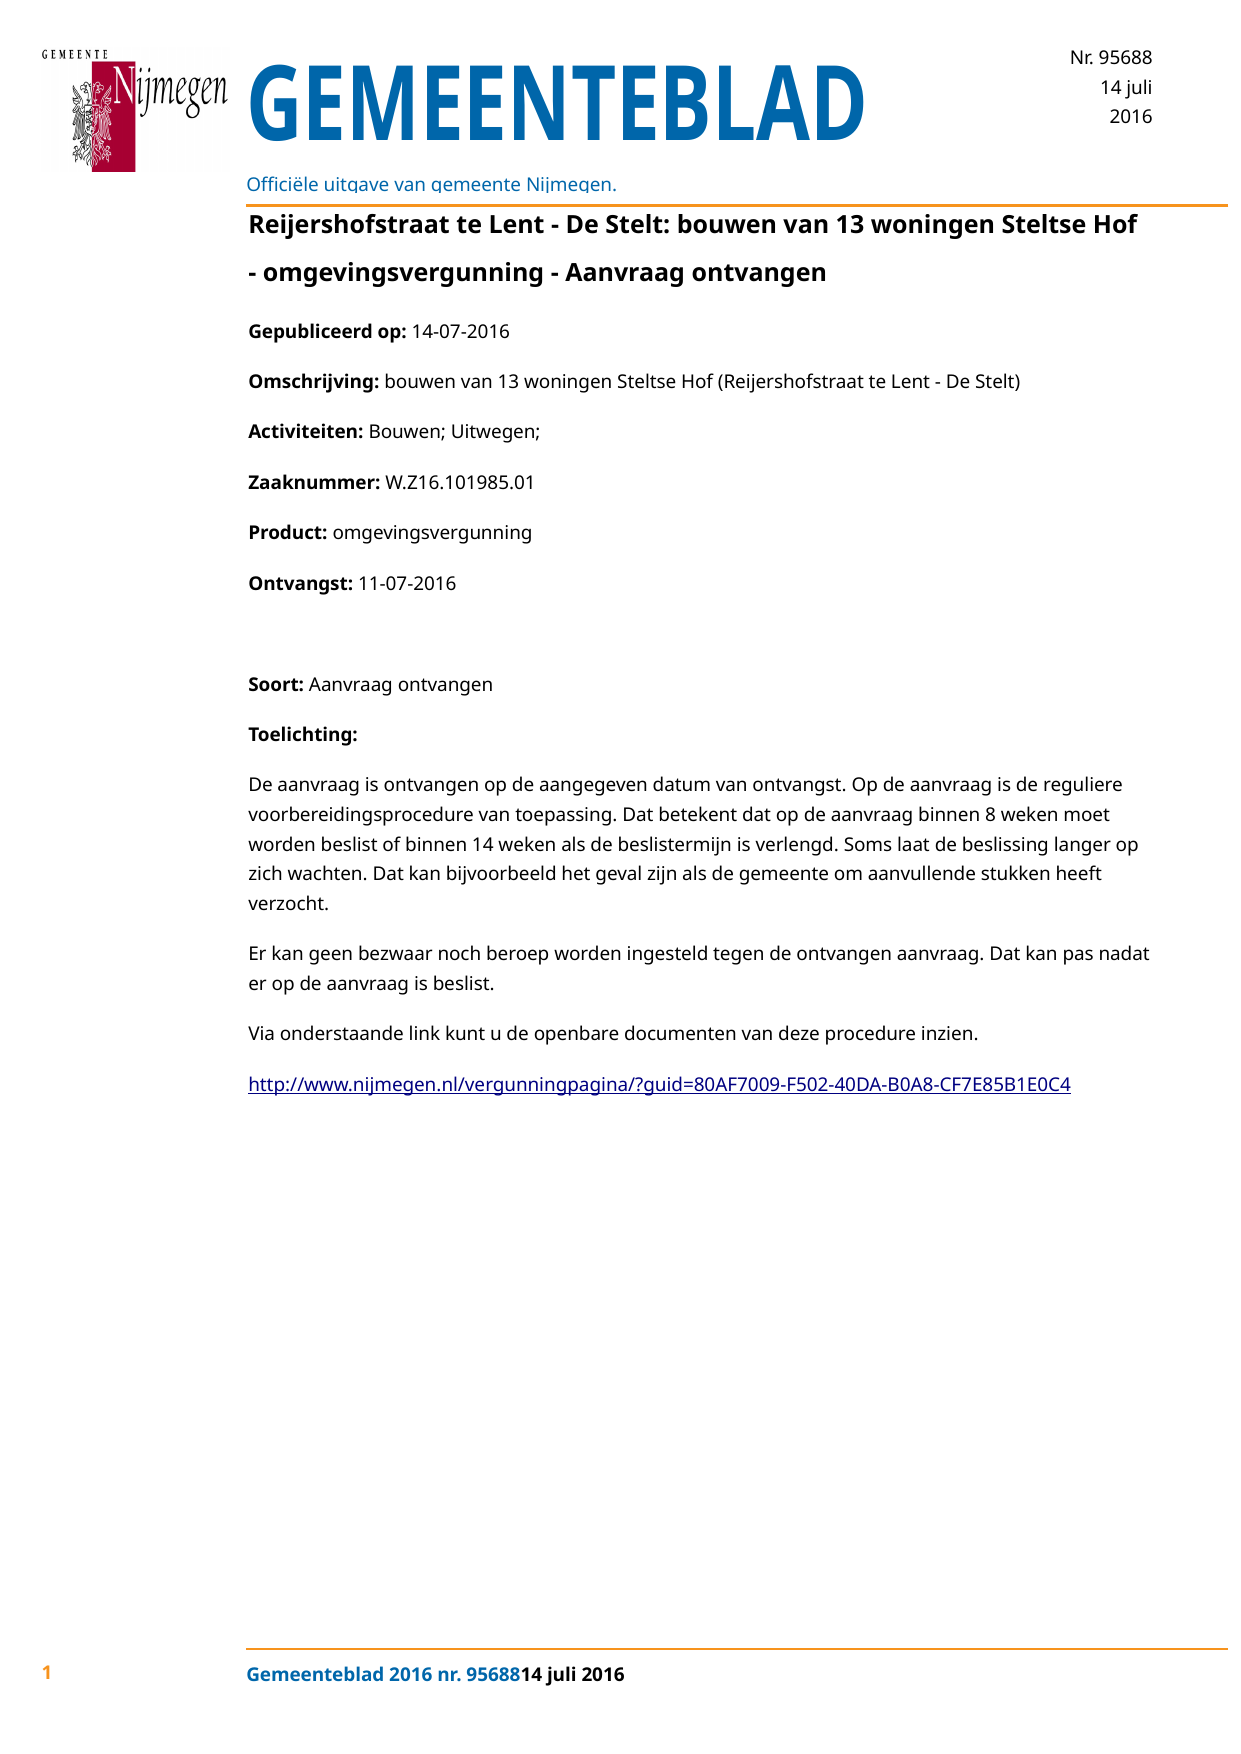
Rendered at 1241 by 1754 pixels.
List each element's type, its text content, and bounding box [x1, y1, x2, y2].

text http://www.nijmegen.nl/vergunningpagina/?guid=80AF7009-F502-40DA-B0A8-CF7E85B1E0C4 [248, 1071, 1152, 1097]
text Via onderstaande link kunt u de openbare documenten van deze procedure inzien. [248, 1020, 1152, 1046]
text Activiteiten: Bouwen; Uitwegen; [248, 419, 1152, 444]
text Soort: Aanvraag ontvangen [248, 671, 1152, 697]
text Er kan geen bezwaar noch beroep worden ingesteld tegen de ontvangen aanvraag. Dat kan pas nadat er op de aanvraag is beslist. [248, 940, 1152, 996]
text Omschrijving: bouwen van 13 woningen Steltse Hof (Reijershofstraat te Lent - De Stelt) [248, 368, 1152, 394]
text Product: omgevingsvergunning [248, 519, 1152, 545]
text Ontvangst: 11-07-2016 [248, 570, 1152, 596]
text Reijershofstraat te Lent - De Stelt: bouwen van 13 woningen Steltse Hof - omgevingsvergunning - Aanvraag ontvangen [248, 207, 1152, 288]
text Gepubliceerd op: 14-07-2016 [248, 318, 1152, 344]
text Toelichting: [248, 721, 1152, 747]
picture [41, 47, 231, 172]
text Zaaknummer: W.Z16.101985.01 [248, 469, 1152, 495]
text De aanvraag is ontvangen op de aangegeven datum van ontvangst. Op de aanvraag is de reguliere voorbereidingsprocedure van toepassing. Dat betekent dat op de aanvraag binnen 8 weken moet worden beslist of binnen 14 weken als de beslistermijn is verlengd. Soms laat de beslissing langer op zich wachten. Dat kan bijvoorbeeld het geval zijn als de gemeente om aanvullende stukken heeft verzocht. [248, 772, 1152, 916]
